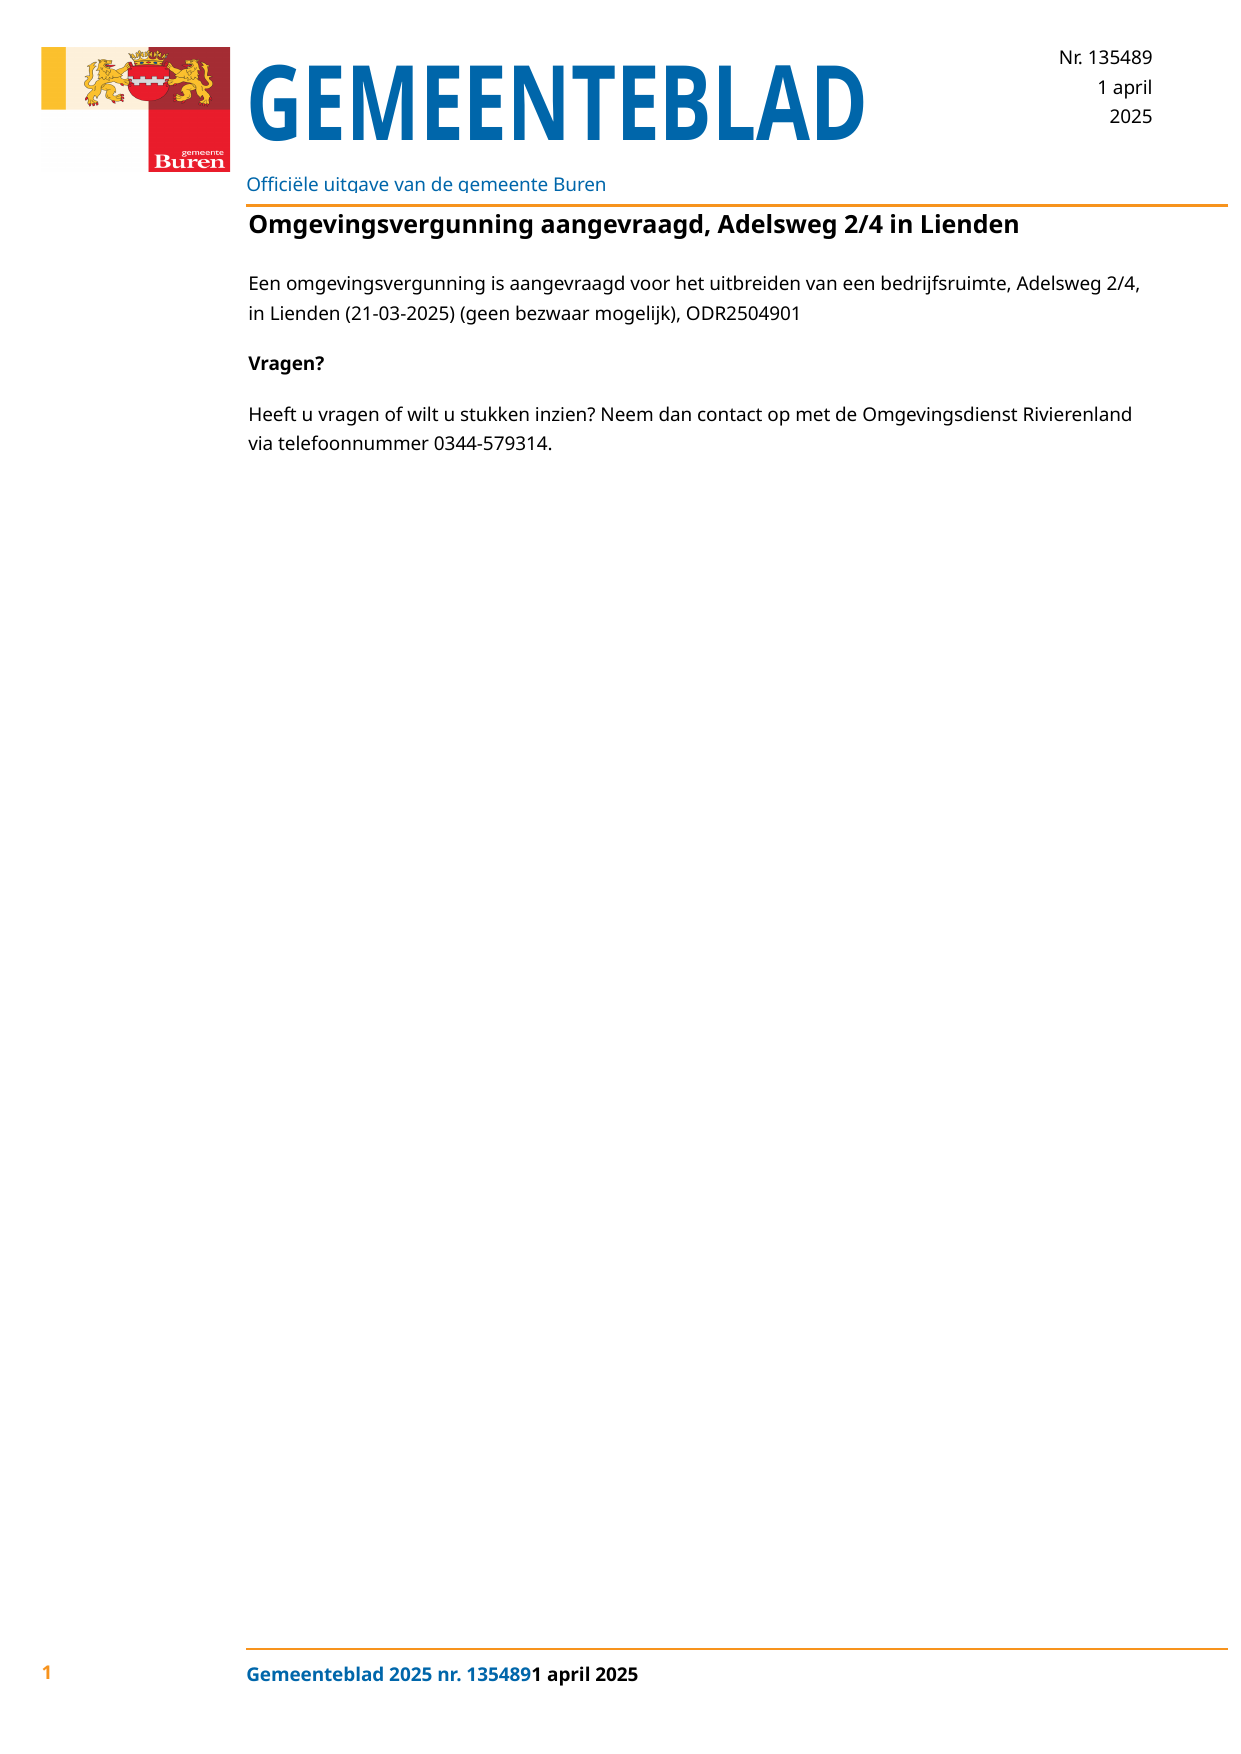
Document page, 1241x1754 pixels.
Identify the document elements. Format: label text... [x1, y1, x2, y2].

text Omgevingsvergunning aangevraagd, Adelsweg 2/4 in Lienden [248, 207, 1152, 241]
text Een omgevingsvergunning is aangevraagd voor het uitbreiden van een bedrijfsruimte, Adelsweg 2/4, in Lienden (21-03-2025) (geen bezwaar mogelijk), ODR2504901 [248, 270, 1152, 326]
text Heeft u vragen of wilt u stukken inzien? Neem dan contact op met de Omgevingsdienst Rivierenland via telefoonnummer 0344-579314. [248, 401, 1152, 456]
picture [41, 47, 231, 172]
text Vragen? [248, 350, 1152, 376]
